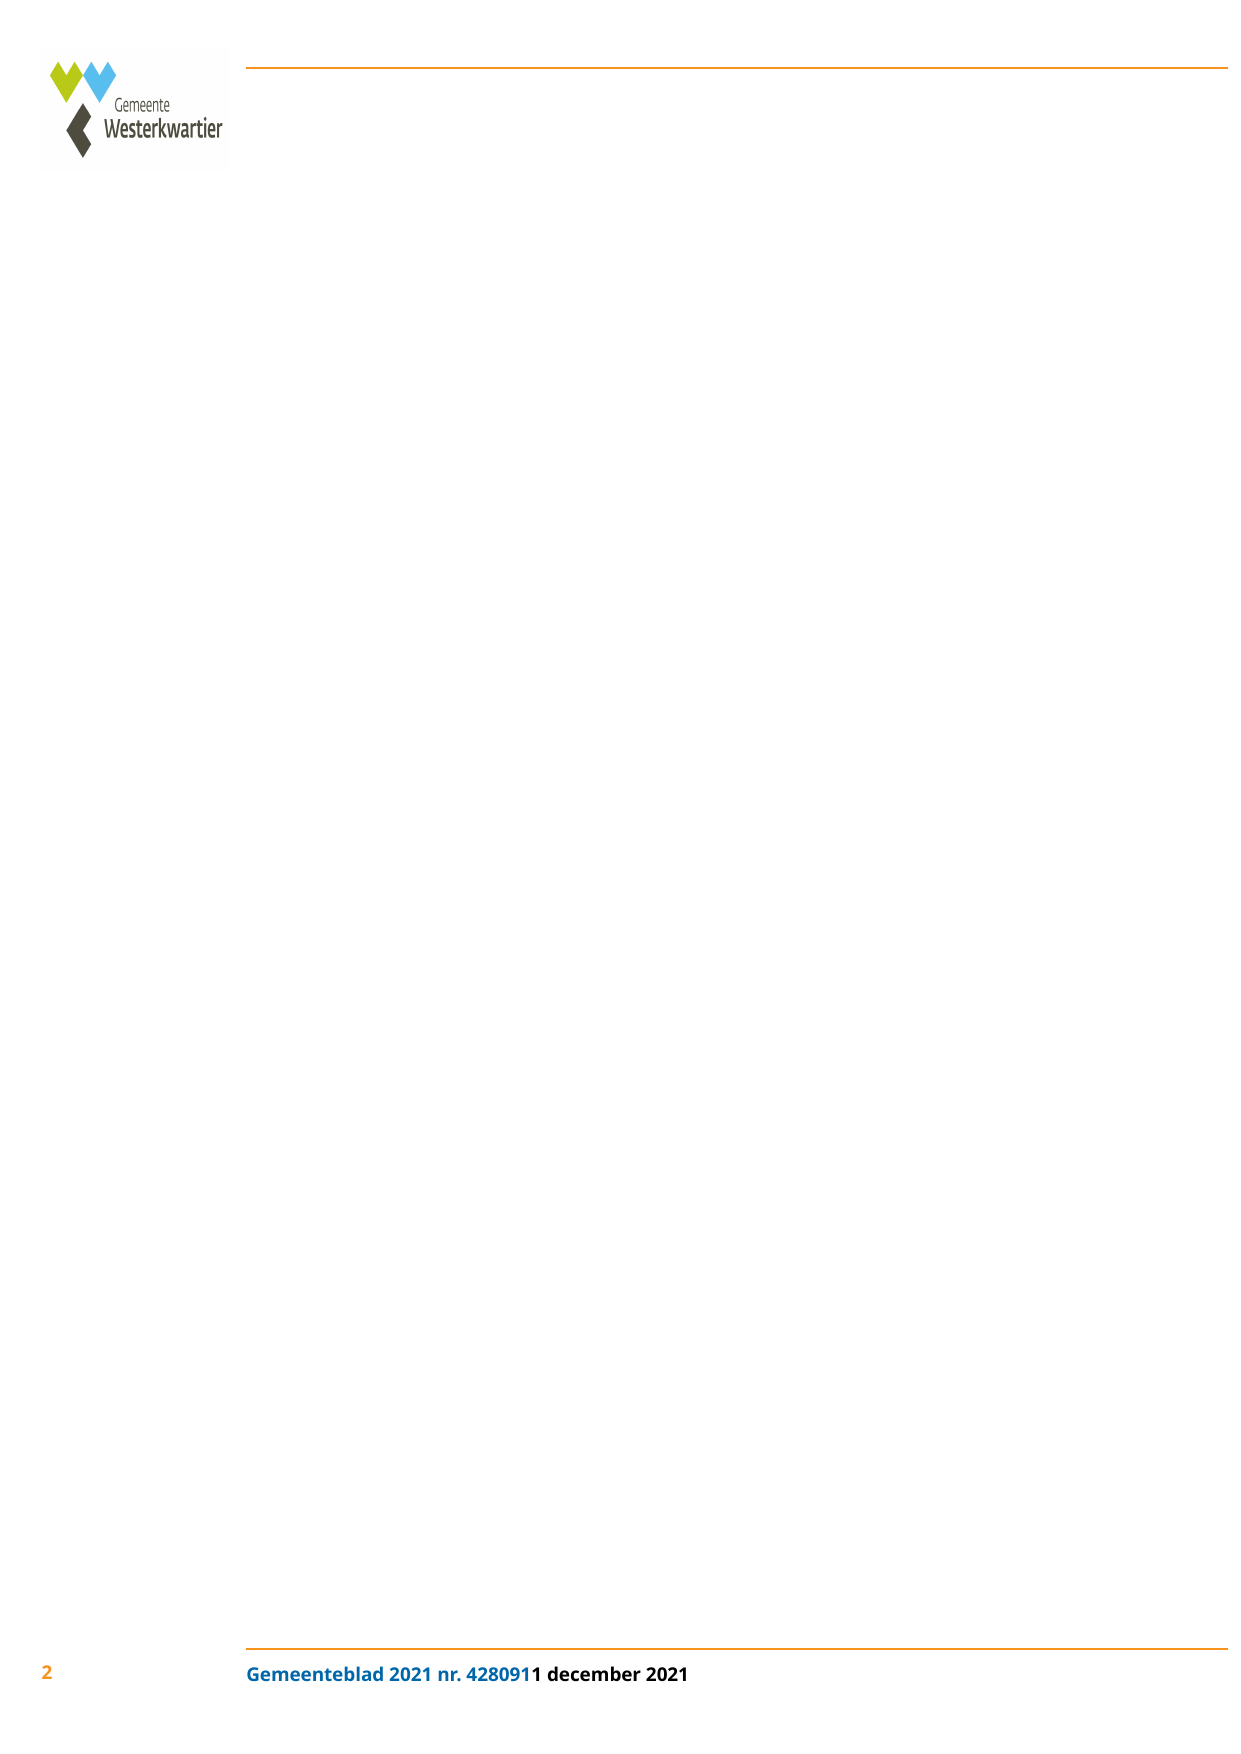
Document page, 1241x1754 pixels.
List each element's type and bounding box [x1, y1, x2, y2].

picture [41, 47, 231, 172]
